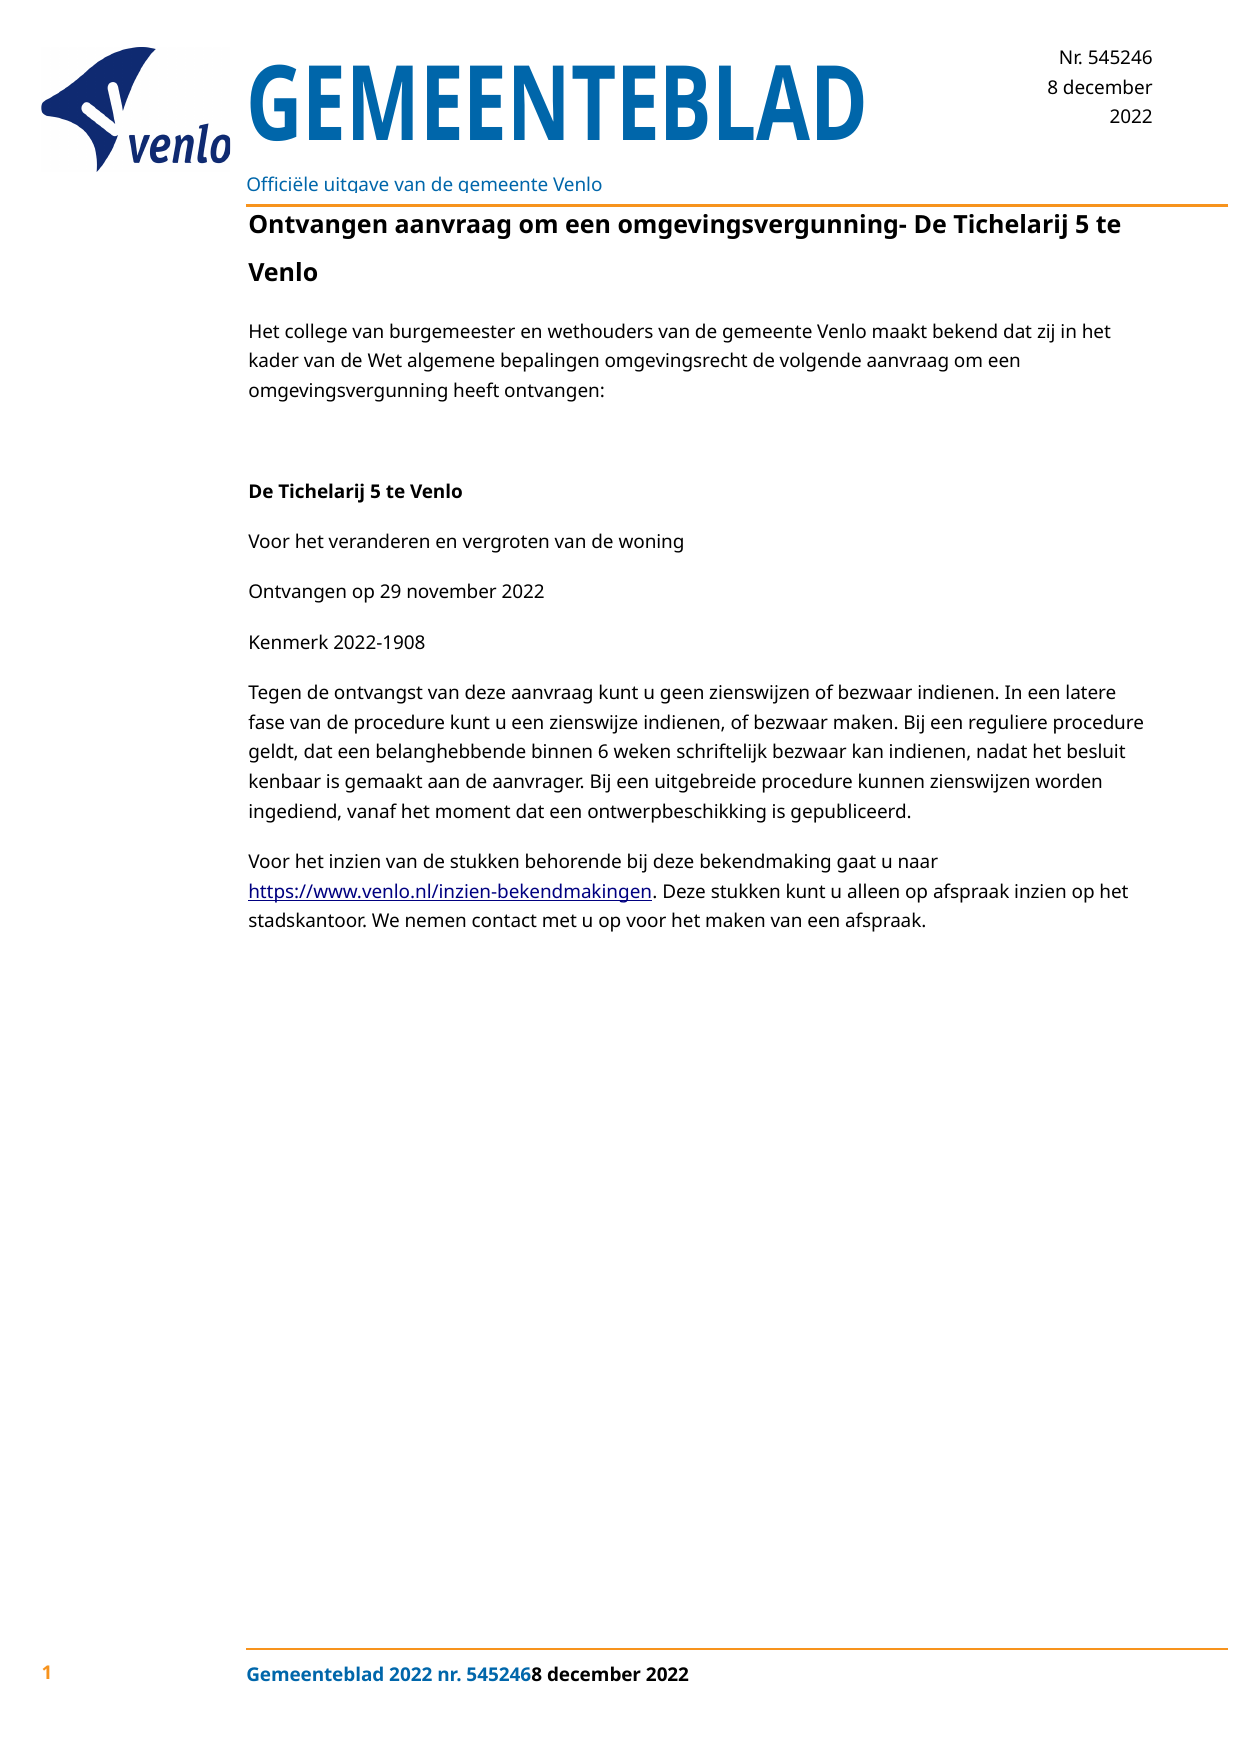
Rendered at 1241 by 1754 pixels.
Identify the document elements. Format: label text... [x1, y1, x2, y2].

text Tegen de ontvangst van deze aanvraag kunt u geen zienswijzen of bezwaar indienen. In een latere fase van de procedure kunt u een zienswijze indienen, of bezwaar maken. Bij een reguliere procedure geldt, dat een belanghebbende binnen 6 weken schriftelijk bezwaar kan indienen, nadat het besluit kenbaar is gemaakt aan de aanvrager. Bij een uitgebreide procedure kunnen zienswijzen worden ingediend, vanaf het moment dat een ontwerpbeschikking is gepubliceerd. [248, 679, 1152, 824]
text Voor het veranderen en vergroten van de woning [248, 528, 1152, 554]
text Ontvangen op 29 november 2022 [248, 579, 1152, 604]
text Ontvangen aanvraag om een omgevingsvergunning- De Tichelarij 5 te Venlo [248, 207, 1152, 288]
text Het college van burgemeester en wethouders van de gemeente Venlo maakt bekend dat zij in het kader van de Wet algemene bepalingen omgevingsrecht de volgende aanvraag om een omgevingsvergunning heeft ontvangen: [248, 318, 1152, 403]
text Kenmerk 2022-1908 [248, 629, 1152, 655]
text De Tichelarij 5 te Venlo [248, 478, 1152, 504]
text Voor het inzien van de stukken behorende bij deze bekendmaking gaat u naar https://www.venlo.nl/inzien-bekendmakingen. Deze stukken kunt u alleen op afspraak inzien op het stadskantoor. We nemen contact met u op voor het maken van een afspraak. [248, 848, 1152, 933]
picture [41, 47, 231, 172]
